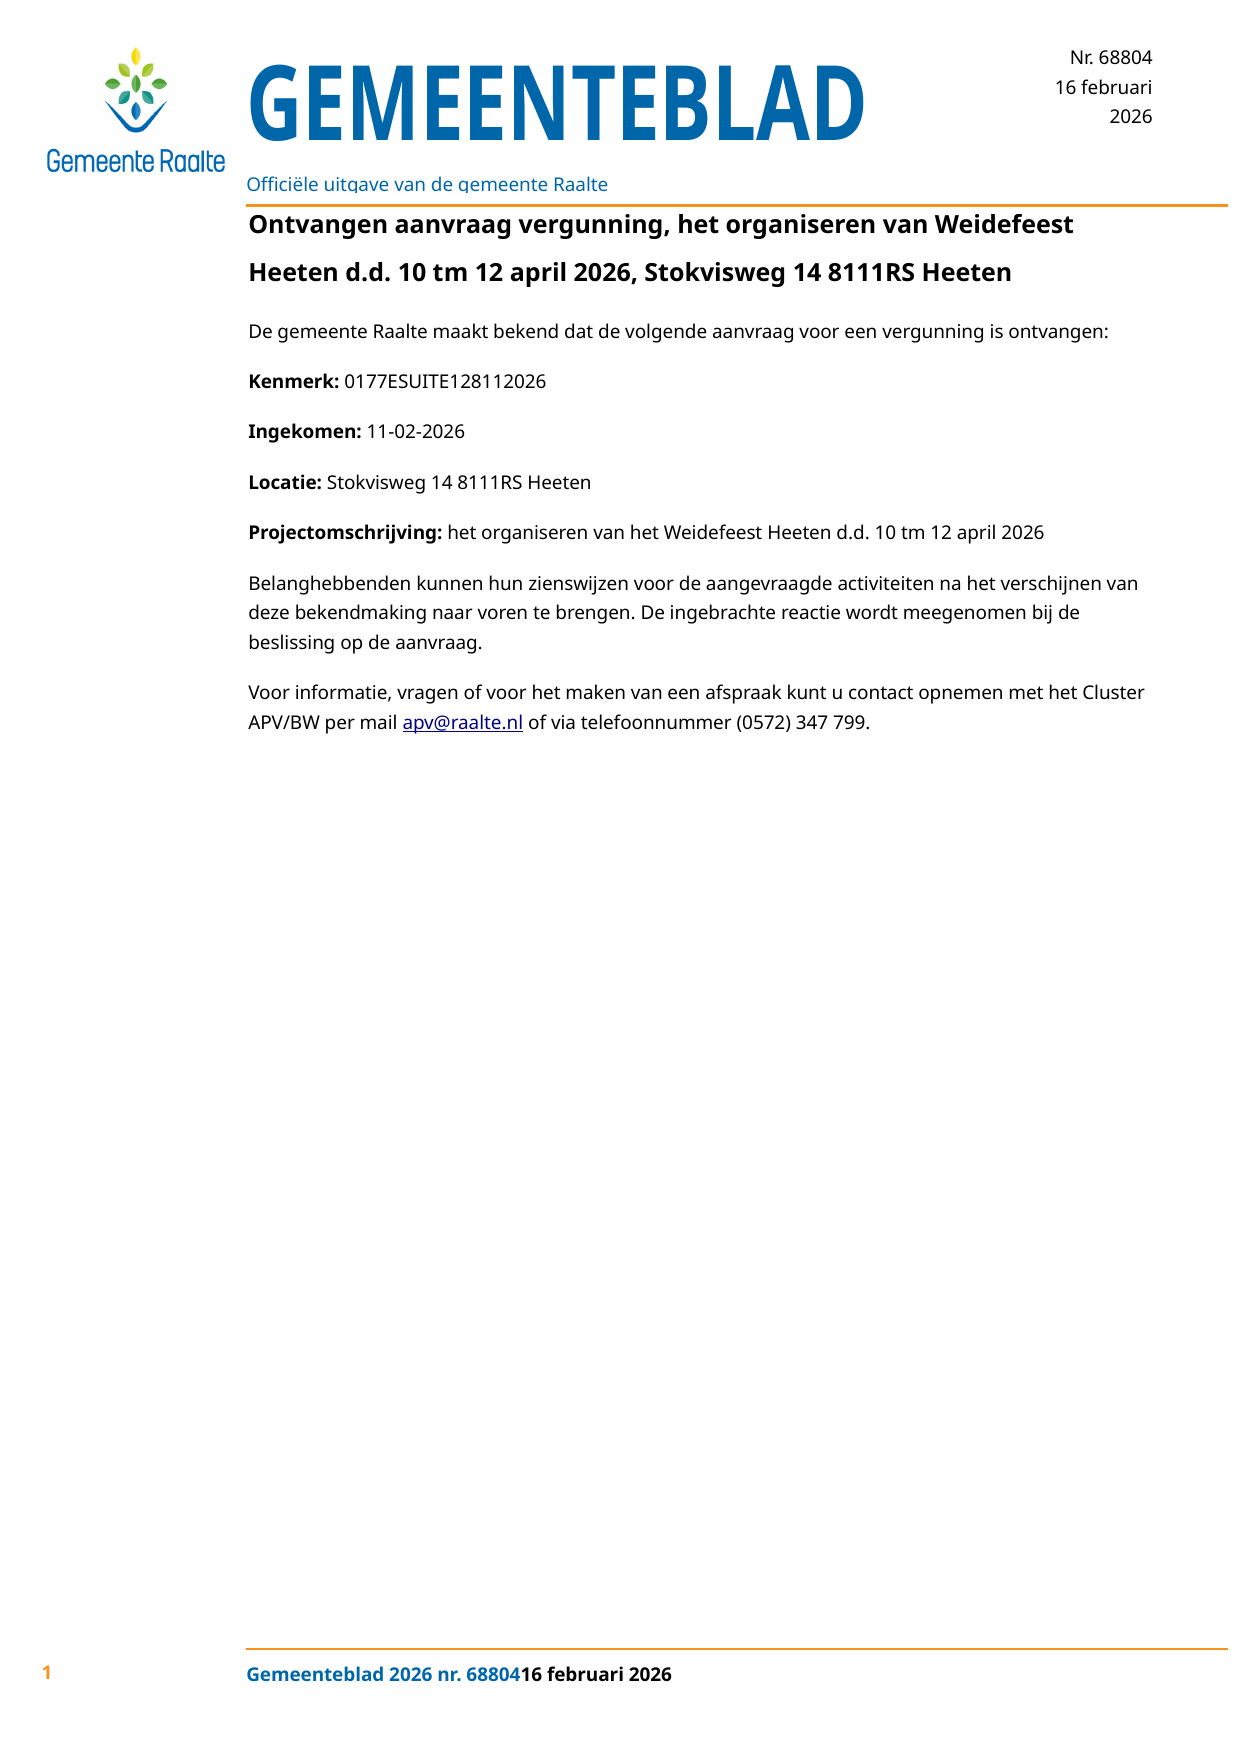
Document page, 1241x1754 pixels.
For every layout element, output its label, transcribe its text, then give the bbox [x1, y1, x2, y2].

text Voor informatie, vragen of voor het maken van een afspraak kunt u contact opnemen met het Cluster APV/BW per mail apv@raalte.nl of via telefoonnummer (0572) 347 799. [248, 679, 1152, 735]
text Ontvangen aanvraag vergunning, het organiseren van Weidefeest Heeten d.d. 10 tm 12 april 2026, Stokvisweg 14 8111RS Heeten [248, 207, 1152, 288]
text Kenmerk: 0177ESUITE128112026 [248, 368, 1152, 394]
picture [41, 47, 231, 172]
text Ingekomen: 11-02-2026 [248, 419, 1152, 444]
text Locatie: Stokvisweg 14 8111RS Heeten [248, 469, 1152, 495]
text De gemeente Raalte maakt bekend dat de volgende aanvraag voor een vergunning is ontvangen: [248, 318, 1152, 344]
text Projectomschrijving: het organiseren van het Weidefeest Heeten d.d. 10 tm 12 april 2026 [248, 519, 1152, 545]
text Belanghebbenden kunnen hun zienswijzen voor de aangevraagde activiteiten na het verschijnen van deze bekendmaking naar voren te brengen. De ingebrachte reactie wordt meegenomen bij de beslissing op de aanvraag. [248, 570, 1152, 655]
